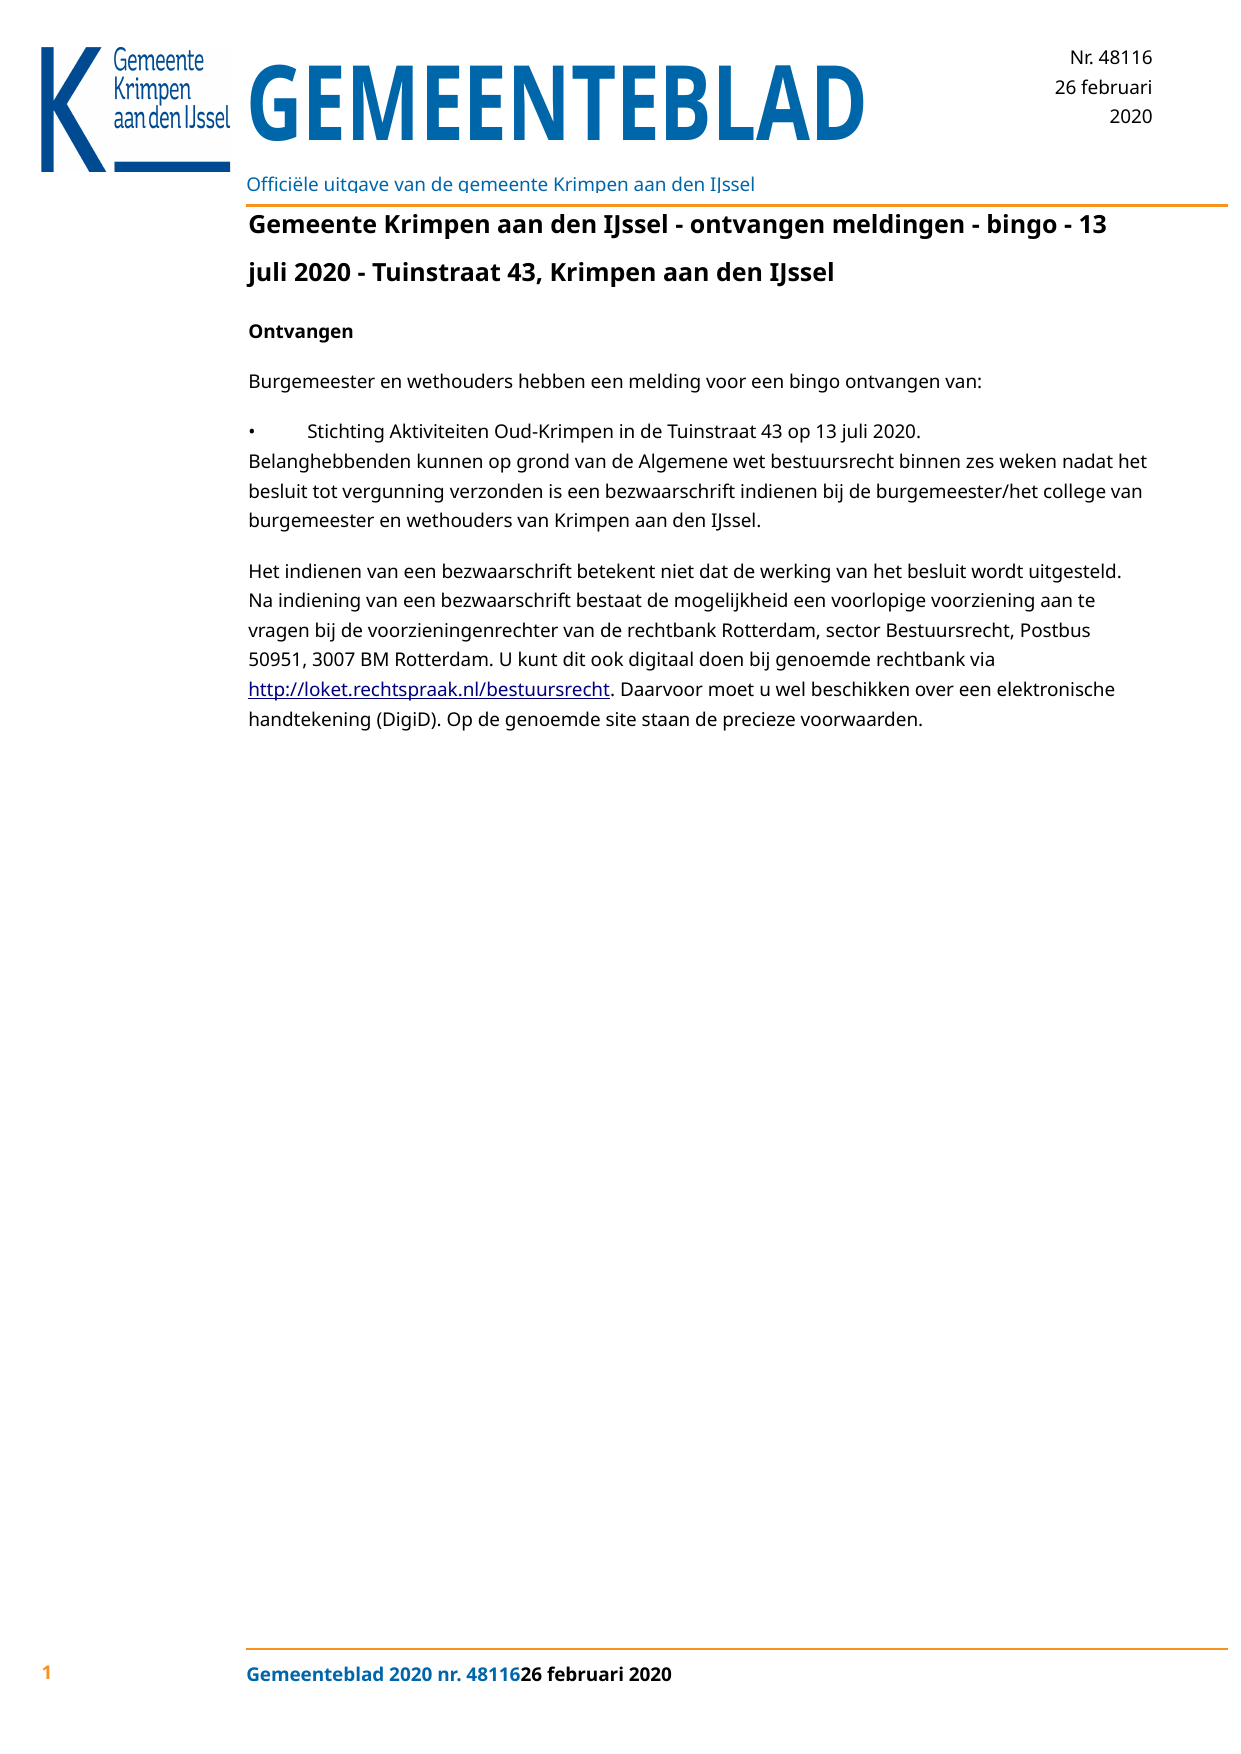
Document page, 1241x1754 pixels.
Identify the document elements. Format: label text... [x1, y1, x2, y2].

text Belanghebbenden kunnen op grond van de Algemene wet bestuursrecht binnen zes weken nadat het besluit tot vergunning verzonden is een bezwaarschrift indienen bij de burgemeester/het college van burgemeester en wethouders van Krimpen aan den IJssel. [248, 448, 1152, 533]
text Het indienen van een bezwaarschrift betekent niet dat de werking van het besluit wordt uitgesteld. Na indiening van een bezwaarschrift bestaat de mogelijkheid een voorlopige voorziening aan te vragen bij de voorzieningenrechter van de rechtbank Rotterdam, sector Bestuursrecht, Postbus 50951, 3007 BM Rotterdam. U kunt dit ook digitaal doen bij genoemde rechtbank via http://loket.rechtspraak.nl/bestuursrecht. Daarvoor moet u wel beschikken over een elektronische handtekening (DigiD). Op de genoemde site staan de precieze voorwaarden. [248, 558, 1152, 732]
list Stichting Aktiviteiten Oud-Krimpen in de Tuinstraat 43 op 13 juli 2020. [248, 419, 1152, 444]
text Burgemeester en wethouders hebben een melding voor een bingo ontvangen van: [248, 368, 1152, 394]
picture [41, 47, 231, 172]
text Ontvangen [248, 318, 1152, 344]
text Gemeente Krimpen aan den IJssel - ontvangen meldingen - bingo - 13 juli 2020 - Tuinstraat 43, Krimpen aan den IJssel [248, 207, 1152, 288]
